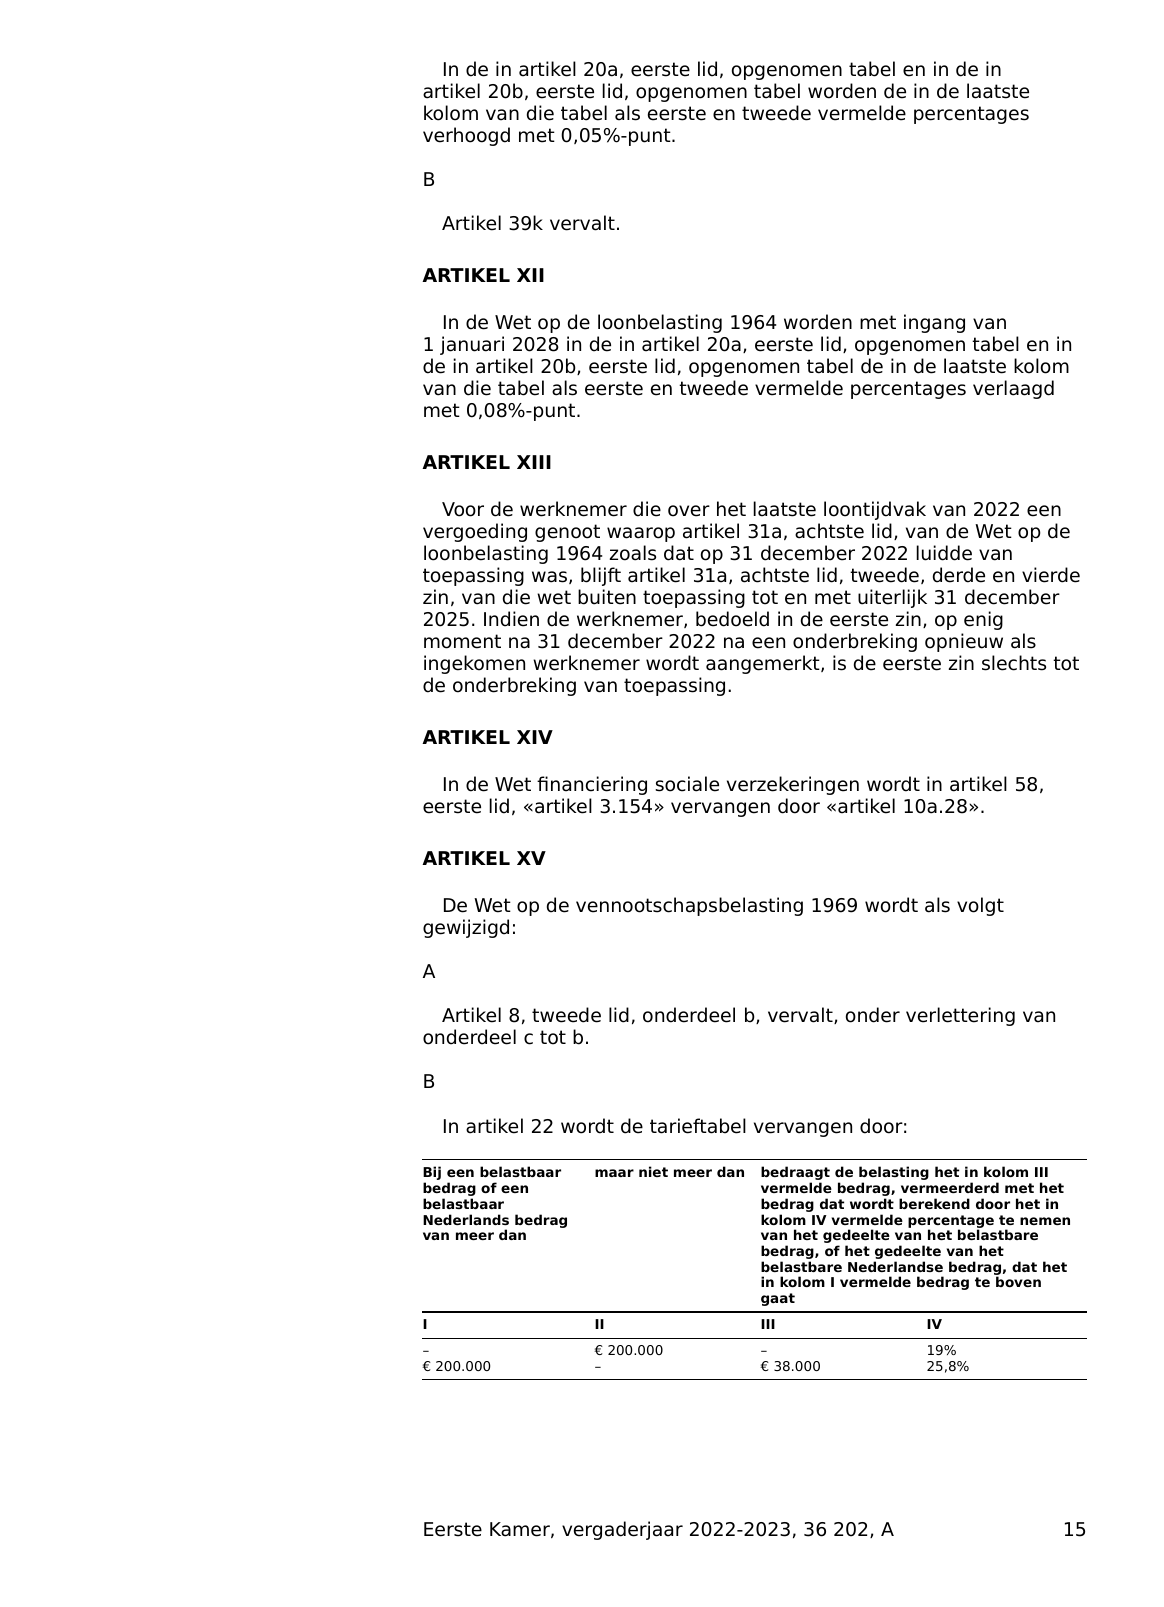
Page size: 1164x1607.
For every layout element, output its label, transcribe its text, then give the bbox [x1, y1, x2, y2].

text De Wet op de vennootschapsbelasting 1969 wordt als volgt gewijzigd: [422, 895, 1087, 939]
text B [422, 1071, 1087, 1093]
text Voor de werknemer die over het laatste loontijdvak van 2022 een vergoeding genoot waarop artikel 31a, achtste lid, van de Wet op de loonbelasting 1964 zoals dat op 31 december 2022 luidde van toepassing was, blijft artikel 31a, achtste lid, tweede, derde en vierde zin, van die wet buiten toepassing tot en met uiterlijk 31 december 2025. Indien de werknemer, bedoeld in de eerste zin, op enig moment na 31 december 2022 na een onderbreking opnieuw als ingekomen werknemer wordt aangemerkt, is de eerste zin slechts tot de onderbreking van toepassing. [422, 499, 1087, 697]
table_cell – [588, 1359, 754, 1379]
table_header bedraagt de belasting het in kolom III vermelde bedrag, vermeerderd met het bedrag dat wordt berekend door het in kolom IV vermelde percentage te nemen van het gedeelte van het belastbare bedrag, of het gedeelte van het belastbare Nederlandse bedrag, dat het in kolom I vermelde bedrag te boven gaat [754, 1160, 1087, 1311]
table_cell IV [921, 1313, 1087, 1337]
text Artikel 39k vervalt. [422, 213, 1087, 235]
table_header maar niet meer dan [588, 1160, 754, 1311]
table_cell 19% [921, 1339, 1087, 1359]
text B [422, 169, 1087, 191]
table_cell I [422, 1313, 588, 1337]
subtitle ARTIKEL XIV [422, 727, 1087, 749]
table_cell – [754, 1339, 921, 1359]
text Artikel 8, tweede lid, onderdeel b, vervalt, onder verlettering van onderdeel c tot b. [422, 1005, 1087, 1049]
table_cell 25,8% [921, 1359, 1087, 1379]
table_cell € 200.000 [422, 1359, 588, 1379]
text In de Wet op de loonbelasting 1964 worden met ingang van 1 januari 2028 in de in artikel 20a, eerste lid, opgenomen tabel en in de in artikel 20b, eerste lid, opgenomen tabel de in de laatste kolom van die tabel als eerste en tweede vermelde percentages verlaagd met 0,08%-punt. [422, 312, 1087, 422]
table_header Bij een belastbaar bedrag of een belastbaar Nederlands bedrag van meer dan [422, 1160, 588, 1311]
subtitle ARTIKEL XIII [422, 452, 1087, 474]
table_cell II [588, 1313, 754, 1337]
text A [422, 961, 1087, 983]
subtitle ARTIKEL XV [422, 848, 1087, 870]
text In de in artikel 20a, eerste lid, opgenomen tabel en in de in artikel 20b, eerste lid, opgenomen tabel worden de in de laatste kolom van die tabel als eerste en tweede vermelde percentages verhoogd met 0,05%-punt. [422, 59, 1087, 147]
table_cell € 38.000 [754, 1359, 921, 1379]
subtitle ARTIKEL XII [422, 265, 1087, 287]
table_cell – [422, 1339, 588, 1359]
table_cell € 200.000 [588, 1339, 754, 1359]
table_cell III [754, 1313, 921, 1337]
text In artikel 22 wordt de tarieftabel vervangen door: [422, 1116, 1087, 1137]
text In de Wet financiering sociale verzekeringen wordt in artikel 58, eerste lid, «artikel 3.154» vervangen door «artikel 10a.28». [422, 774, 1087, 818]
